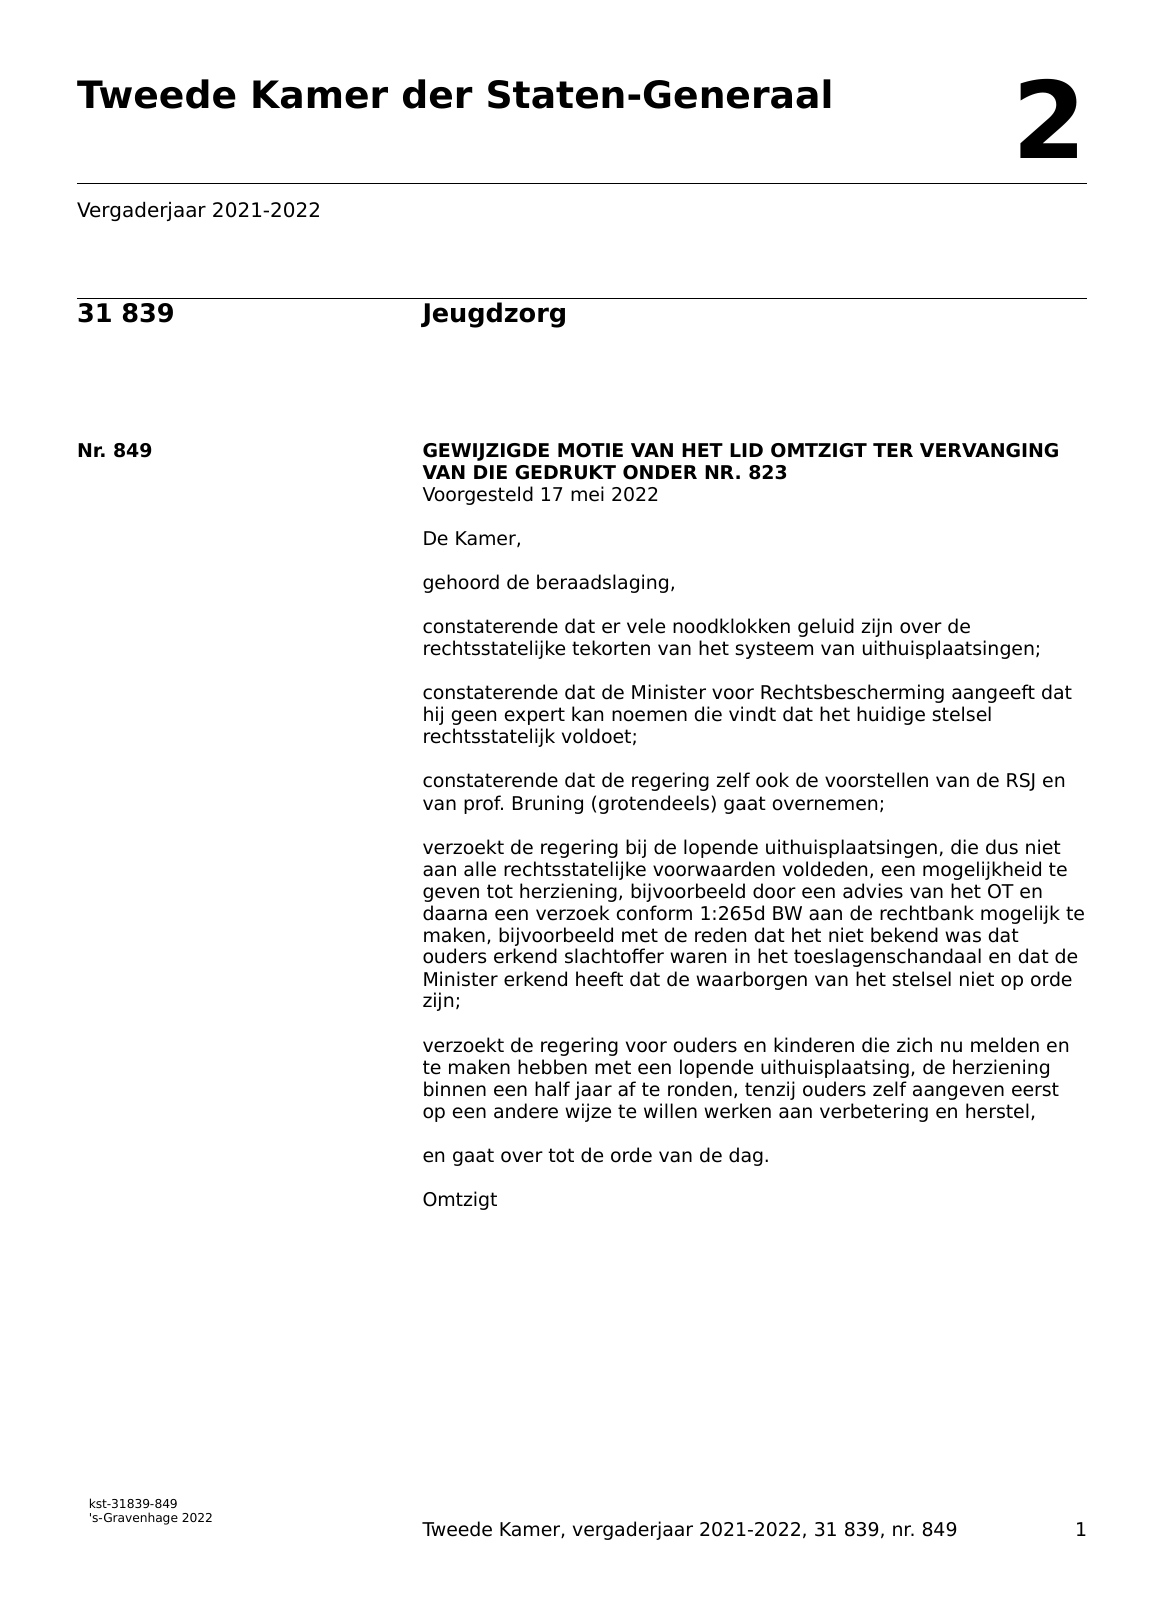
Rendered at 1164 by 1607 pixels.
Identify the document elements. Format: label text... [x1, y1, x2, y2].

text Voorgesteld 17 mei 2022 [422, 484, 1087, 506]
text constaterende dat er vele noodklokken geluid zijn over de rechtsstatelijke tekorten van het systeem van uithuisplaatsingen; [422, 616, 1087, 660]
text 's-Gravenhage 2022 [88, 1511, 323, 1525]
table_header 2 [886, 59, 1087, 183]
text verzoekt de regering voor ouders en kinderen die zich nu melden en te maken hebben met een lopende uithuisplaatsing, de herziening binnen een half jaar af te ronden, tenzij ouders zelf aangeven eerst op een andere wijze te willen werken aan verbetering en herstel, [422, 1034, 1087, 1122]
text Omtzigt [422, 1189, 1087, 1211]
text constaterende dat de regering zelf ook de voorstellen van de RSJ en van prof. Bruning (grotendeels) gaat overnemen; [422, 770, 1087, 814]
subtitle Nr. 849 GEWIJZIGDE MOTIE VAN HET LID OMTZIGT TER VERVANGING VAN DIE GEDRUKT ONDER NR. 823 [77, 440, 1087, 484]
text verzoekt de regering bij de lopende uithuisplaatsingen, die dus niet aan alle rechtsstatelijke voorwaarden voldeden, een mogelijkheid te geven tot herziening, bijvoorbeeld door een advies van het OT en daarna een verzoek conform 1:265d BW aan de rechtbank mogelijk te maken, bijvoorbeeld met de reden dat het niet bekend was dat ouders erkend slachtoffer waren in het toeslagenschandaal en dat de Minister erkend heeft dat de waarborgen van het stelsel niet op orde zijn; [422, 837, 1087, 1012]
table_cell Vergaderjaar 2021-2022 [77, 184, 1087, 298]
text De Kamer, [422, 528, 1087, 550]
text gehoord de beraadslaging, [422, 572, 1087, 594]
subtitle 31 839 Jeugdzorg [77, 299, 1087, 329]
table_header Tweede Kamer der Staten-Generaal [77, 59, 886, 183]
text kst-31839-849 [88, 1497, 323, 1511]
text constaterende dat de Minister voor Rechtsbescherming aangeeft dat hij geen expert kan noemen die vindt dat het huidige stelsel rechtsstatelijk voldoet; [422, 682, 1087, 748]
text en gaat over tot de orde van de dag. [422, 1145, 1087, 1167]
